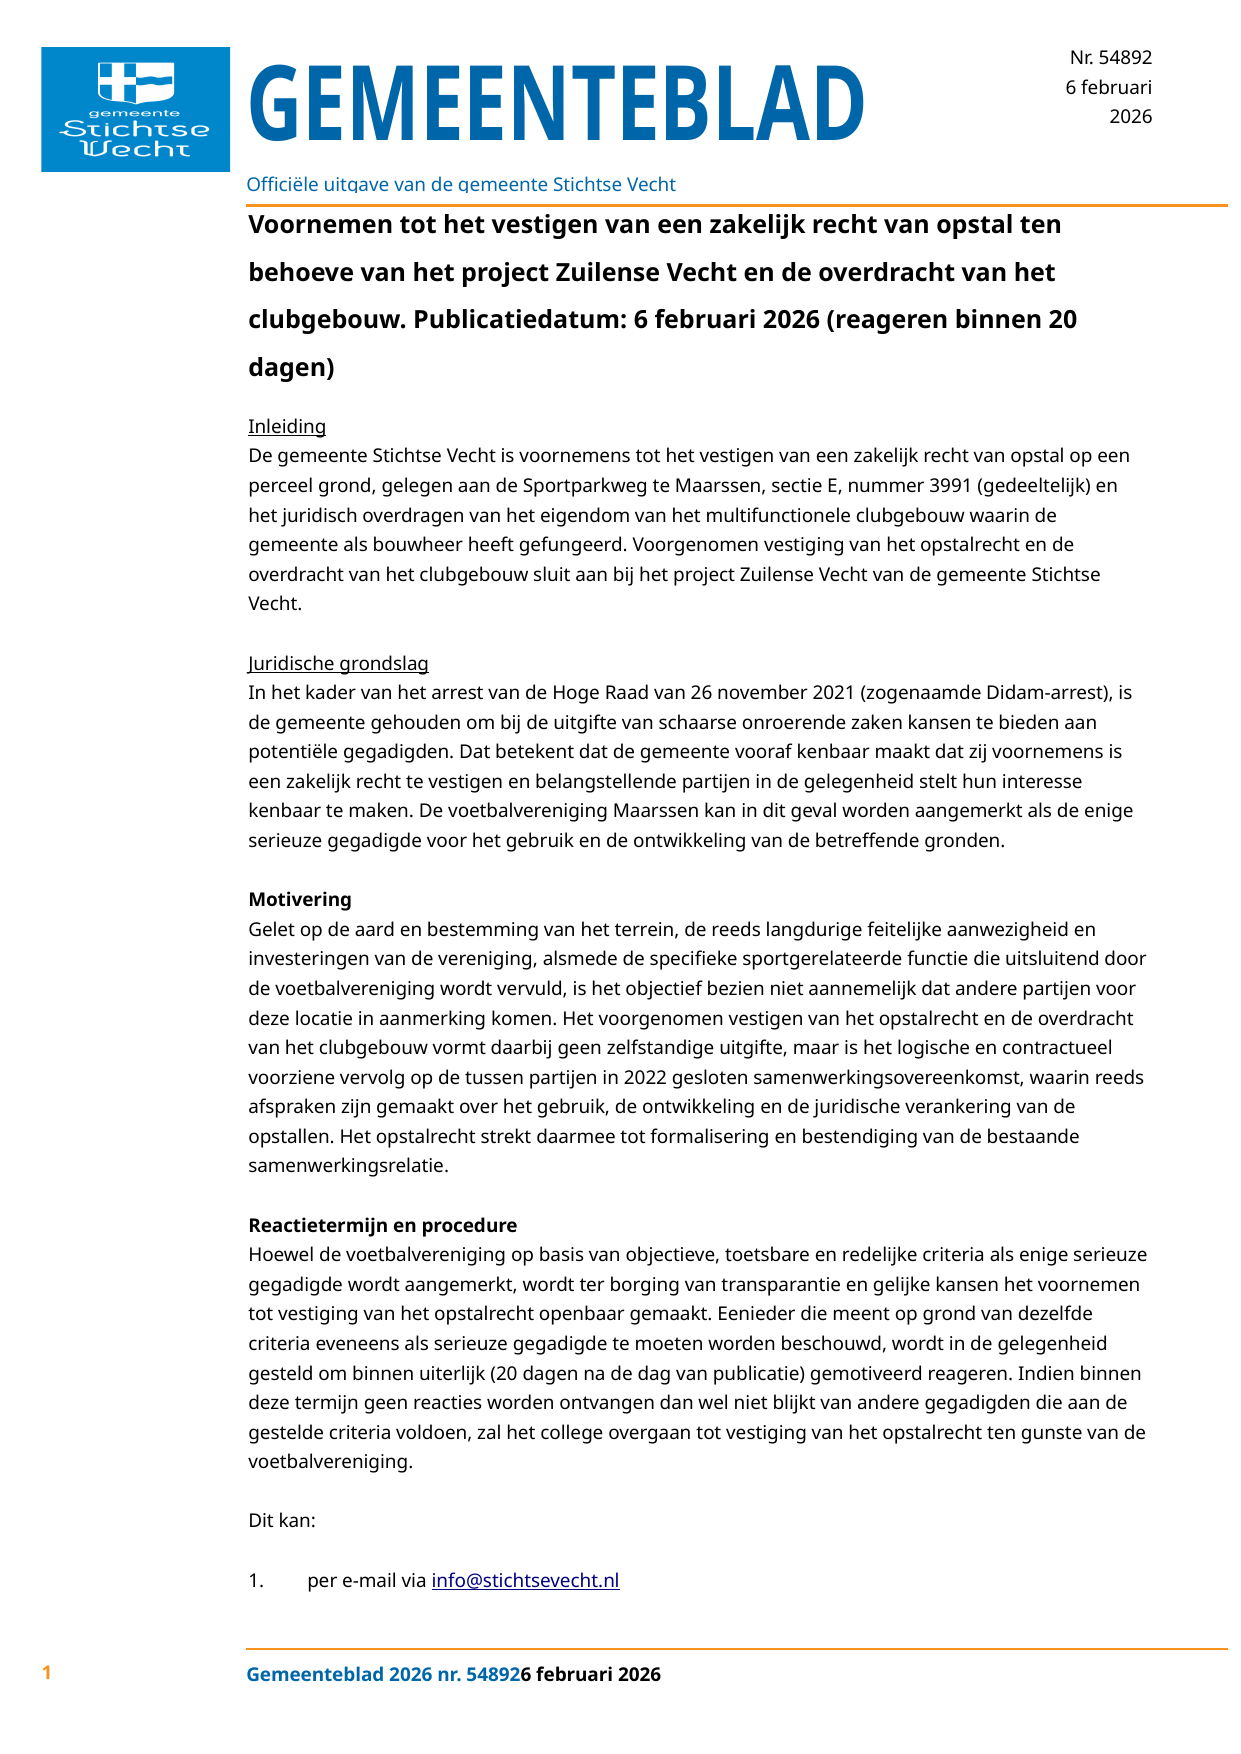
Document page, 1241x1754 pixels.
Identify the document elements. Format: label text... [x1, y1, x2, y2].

text Inleiding [248, 413, 1152, 439]
list per e-mail via info@stichtsevecht.nl [248, 1567, 1152, 1593]
text Reactietermijn en procedure [248, 1212, 1152, 1238]
text Gelet op de aard en bestemming van het terrein, de reeds langdurige feitelijke aanwezigheid en investeringen van de vereniging, alsmede de specifieke sportgerelateerde functie die uitsluitend door de voetbalvereniging wordt vervuld, is het objectief bezien niet aannemelijk dat andere partijen voor deze locatie in aanmerking komen. Het voorgenomen vestigen van het opstalrecht en de overdracht van het clubgebouw vormt daarbij geen zelfstandige uitgifte, maar is het logische en contractueel voorziene vervolg op de tussen partijen in 2022 gesloten samenwerkingsovereenkomst, waarin reeds afspraken zijn gemaakt over het gebruik, de ontwikkeling en de juridische verankering van de opstallen. Het opstalrecht strekt daarmee tot formalisering en bestendiging van de bestaande samenwerkingsrelatie. [248, 916, 1152, 1178]
text De gemeente Stichtse Vecht is voornemens tot het vestigen van een zakelijk recht van opstal op een perceel grond, gelegen aan de Sportparkweg te Maarssen, sectie E, nummer 3991 (gedeeltelijk) en het juridisch overdragen van het eigendom van het multifunctionele clubgebouw waarin de gemeente als bouwheer heeft gefungeerd. Voorgenomen vestiging van het opstalrecht en de overdracht van het clubgebouw sluit aan bij het project Zuilense Vecht van de gemeente Stichtse Vecht. [248, 443, 1152, 616]
text Juridische grondslag [248, 650, 1152, 676]
text Voornemen tot het vestigen van een zakelijk recht van opstal ten behoeve van het project Zuilense Vecht en de overdracht van het clubgebouw. Publicatiedatum: 6 februari 2026 (reageren binnen 20 dagen) [248, 207, 1152, 384]
text Dit kan: [248, 1508, 1152, 1533]
picture [99, 63, 135, 101]
text Motivering [248, 886, 1152, 912]
text In het kader van het arrest van de Hoge Raad van 26 november 2021 (zogenaamde Didam-arrest), is de gemeente gehouden om bij de uitgifte van schaarse onroerende zaken kansen te bieden aan potentiële gegadigden. Dat betekent dat de gemeente vooraf kenbaar maakt dat zij voornemens is een zakelijk recht te vestigen en belangstellende partijen in de gelegenheid stelt hun interesse kenbaar te maken. De voetbalvereniging Maarssen kan in dit geval worden aangemerkt als de enige serieuze gegadigde voor het gebruik en de ontwikkeling van de betreffende gronden. [248, 679, 1152, 853]
picture [137, 63, 174, 103]
text Hoewel de voetbalvereniging op basis van objectieve, toetsbare en redelijke criteria als enige serieuze gegadigde wordt aangemerkt, wordt ter borging van transparantie en gelijke kansen het voornemen tot vestiging van het opstalrecht openbaar gemaakt. Eenieder die meent op grond van dezelfde criteria eveneens als serieuze gegadigde te moeten worden beschouwd, wordt in de gelegenheid gesteld om binnen uiterlijk (20 dagen na de dag van publicatie) gemotiveerd reageren. Indien binnen deze termijn geen reacties worden ontvangen dan wel niet blijkt van andere gegadigden die aan de gestelde criteria voldoen, zal het college overgaan tot vestiging van het opstalrecht ten gunste van de voetbalvereniging. [248, 1241, 1152, 1474]
